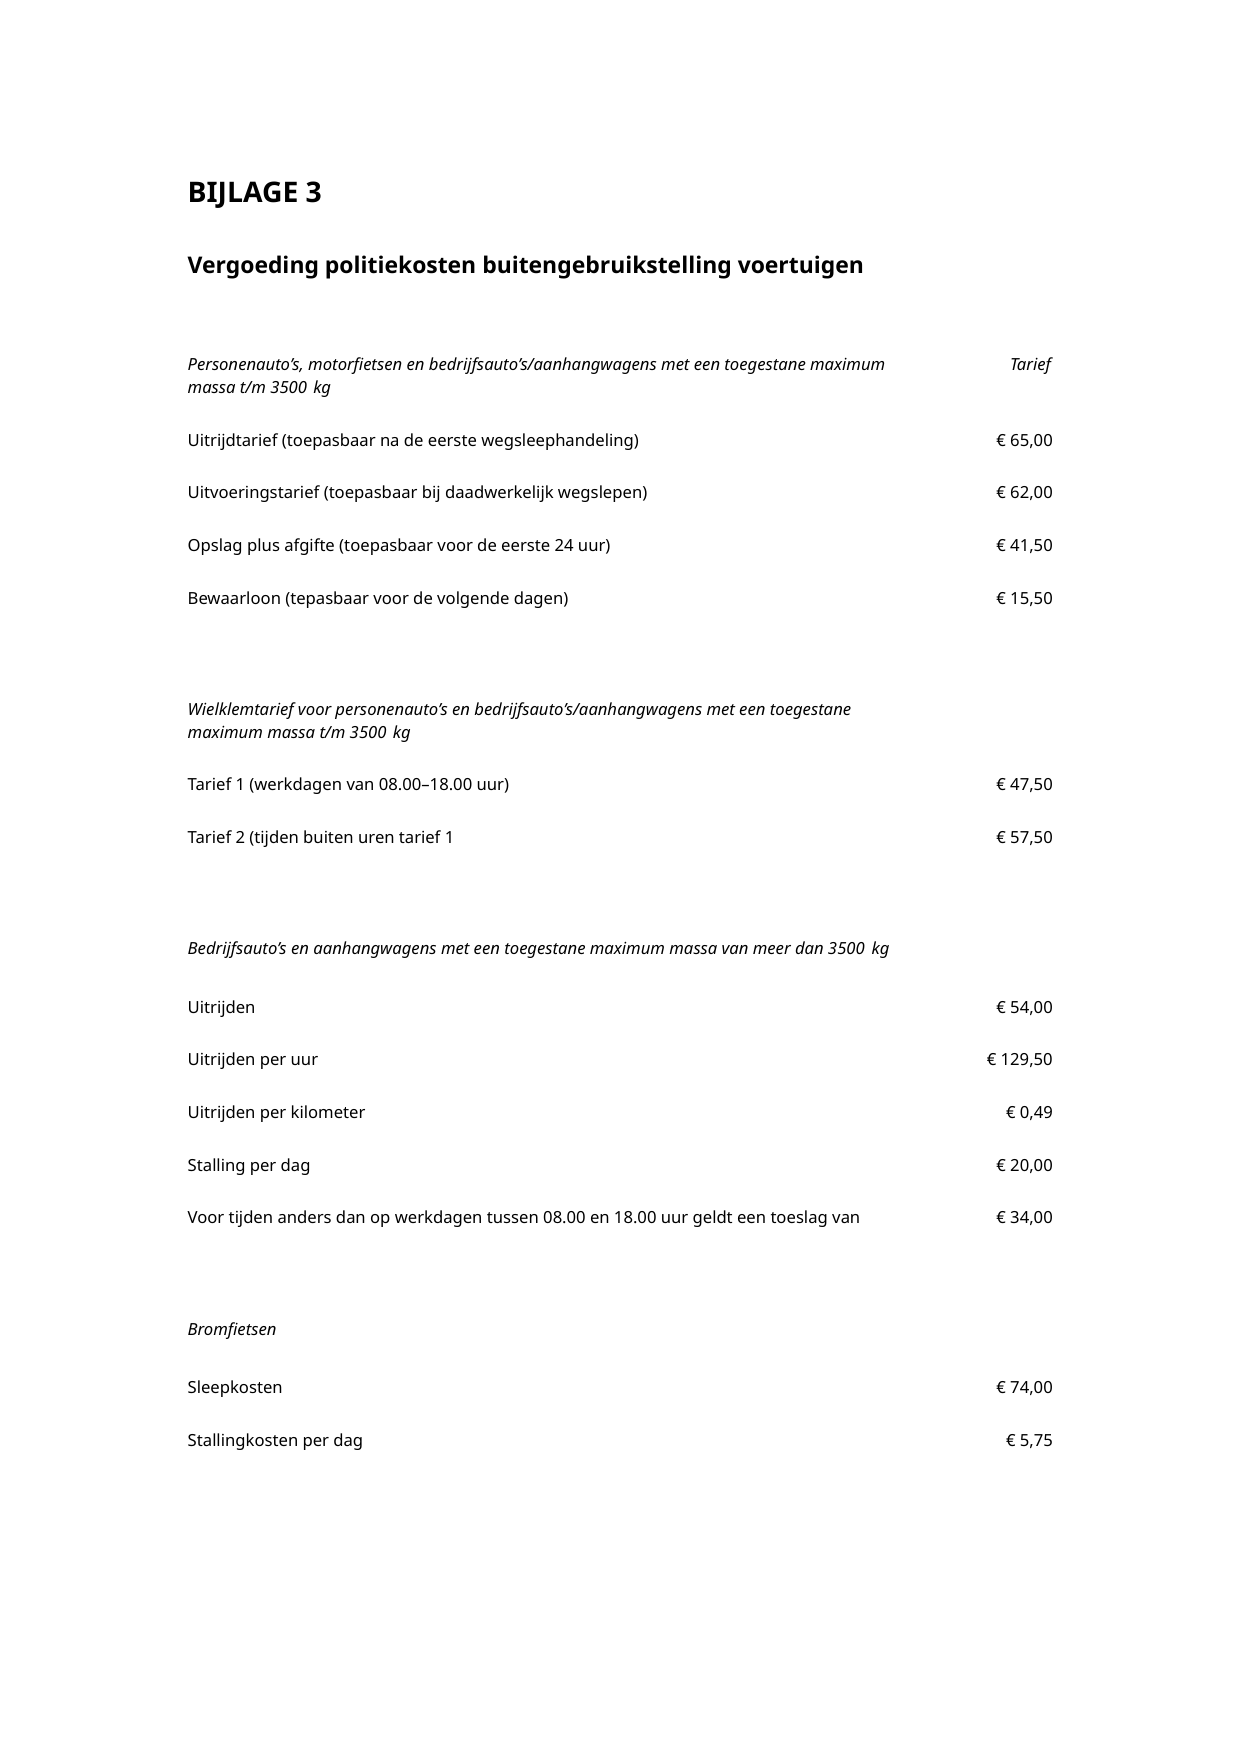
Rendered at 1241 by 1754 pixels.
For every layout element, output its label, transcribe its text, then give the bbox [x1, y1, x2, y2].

table_cell € 0,49 [906, 1101, 1053, 1153]
table_cell € 15,50 [906, 586, 1053, 639]
table_header Tarief [906, 353, 1053, 428]
table_cell Stallingkosten per dag [188, 1428, 906, 1481]
table_cell [906, 1317, 1053, 1376]
table_cell Sleepkosten [188, 1376, 906, 1428]
table_cell € 41,50 [906, 534, 1053, 586]
table_cell Bromfietsen [188, 1317, 906, 1376]
table_cell € 74,00 [906, 1376, 1053, 1428]
table_cell [188, 639, 906, 697]
table_cell Bewaarloon (tepasbaar voor de volgende dagen) [188, 586, 906, 639]
subtitle Vergoeding politiekosten buitengebruikstelling voertuigen [187, 249, 1053, 280]
table_cell € 62,00 [906, 481, 1053, 534]
subtitle BIJLAGE 3 [187, 172, 1053, 211]
table_cell Stalling per dag [188, 1153, 906, 1206]
table_cell € 34,00 [906, 1206, 1053, 1259]
table_cell Opslag plus afgifte (toepasbaar voor de eerste 24 uur) [188, 534, 906, 586]
table_cell Uitrijden per uur [188, 1048, 906, 1101]
table_cell Uitrijden per kilometer [188, 1101, 906, 1153]
table_cell Uitrijden [188, 995, 906, 1048]
table_cell € 20,00 [906, 1153, 1053, 1206]
table_cell Uitrijdtarief (toepasbaar na de eerste wegsleephandeling) [188, 428, 906, 481]
table_cell [906, 1259, 1053, 1317]
table_cell Uitvoeringstarief (toepasbaar bij daadwerkelijk wegslepen) [188, 481, 906, 534]
table_cell [906, 878, 1053, 937]
table_cell € 57,50 [906, 826, 1053, 878]
table_cell € 65,00 [906, 428, 1053, 481]
table_cell [906, 937, 1053, 995]
table_cell € 5,75 [906, 1428, 1053, 1481]
table_cell [188, 1259, 906, 1317]
table_cell Voor tijden anders dan op werkdagen tussen 08.00 en 18.00 uur geldt een toeslag van [188, 1206, 906, 1259]
table_header Personenauto’s, motorfietsen en bedrijfsauto’s/aanhangwagens met een toegestane maximum massa t/m 3500 kg [188, 353, 906, 428]
table_cell [906, 698, 1053, 773]
table_cell € 54,00 [906, 995, 1053, 1048]
table_cell Tarief 2 (tijden buiten uren tarief 1 [188, 826, 906, 878]
table_cell [188, 878, 906, 937]
table_cell Tarief 1 (werkdagen van 08.00–18.00 uur) [188, 773, 906, 826]
table_cell € 47,50 [906, 773, 1053, 826]
table_cell Bedrijfsauto’s en aanhangwagens met een toegestane maximum massa van meer dan 3500 kg [188, 937, 906, 995]
table_cell [906, 639, 1053, 697]
table_cell € 129,50 [906, 1048, 1053, 1101]
table_cell Wielklemtarief voor personenauto’s en bedrijfsauto’s/aanhangwagens met een toegestane maximum massa t/m 3500 kg [188, 698, 906, 773]
